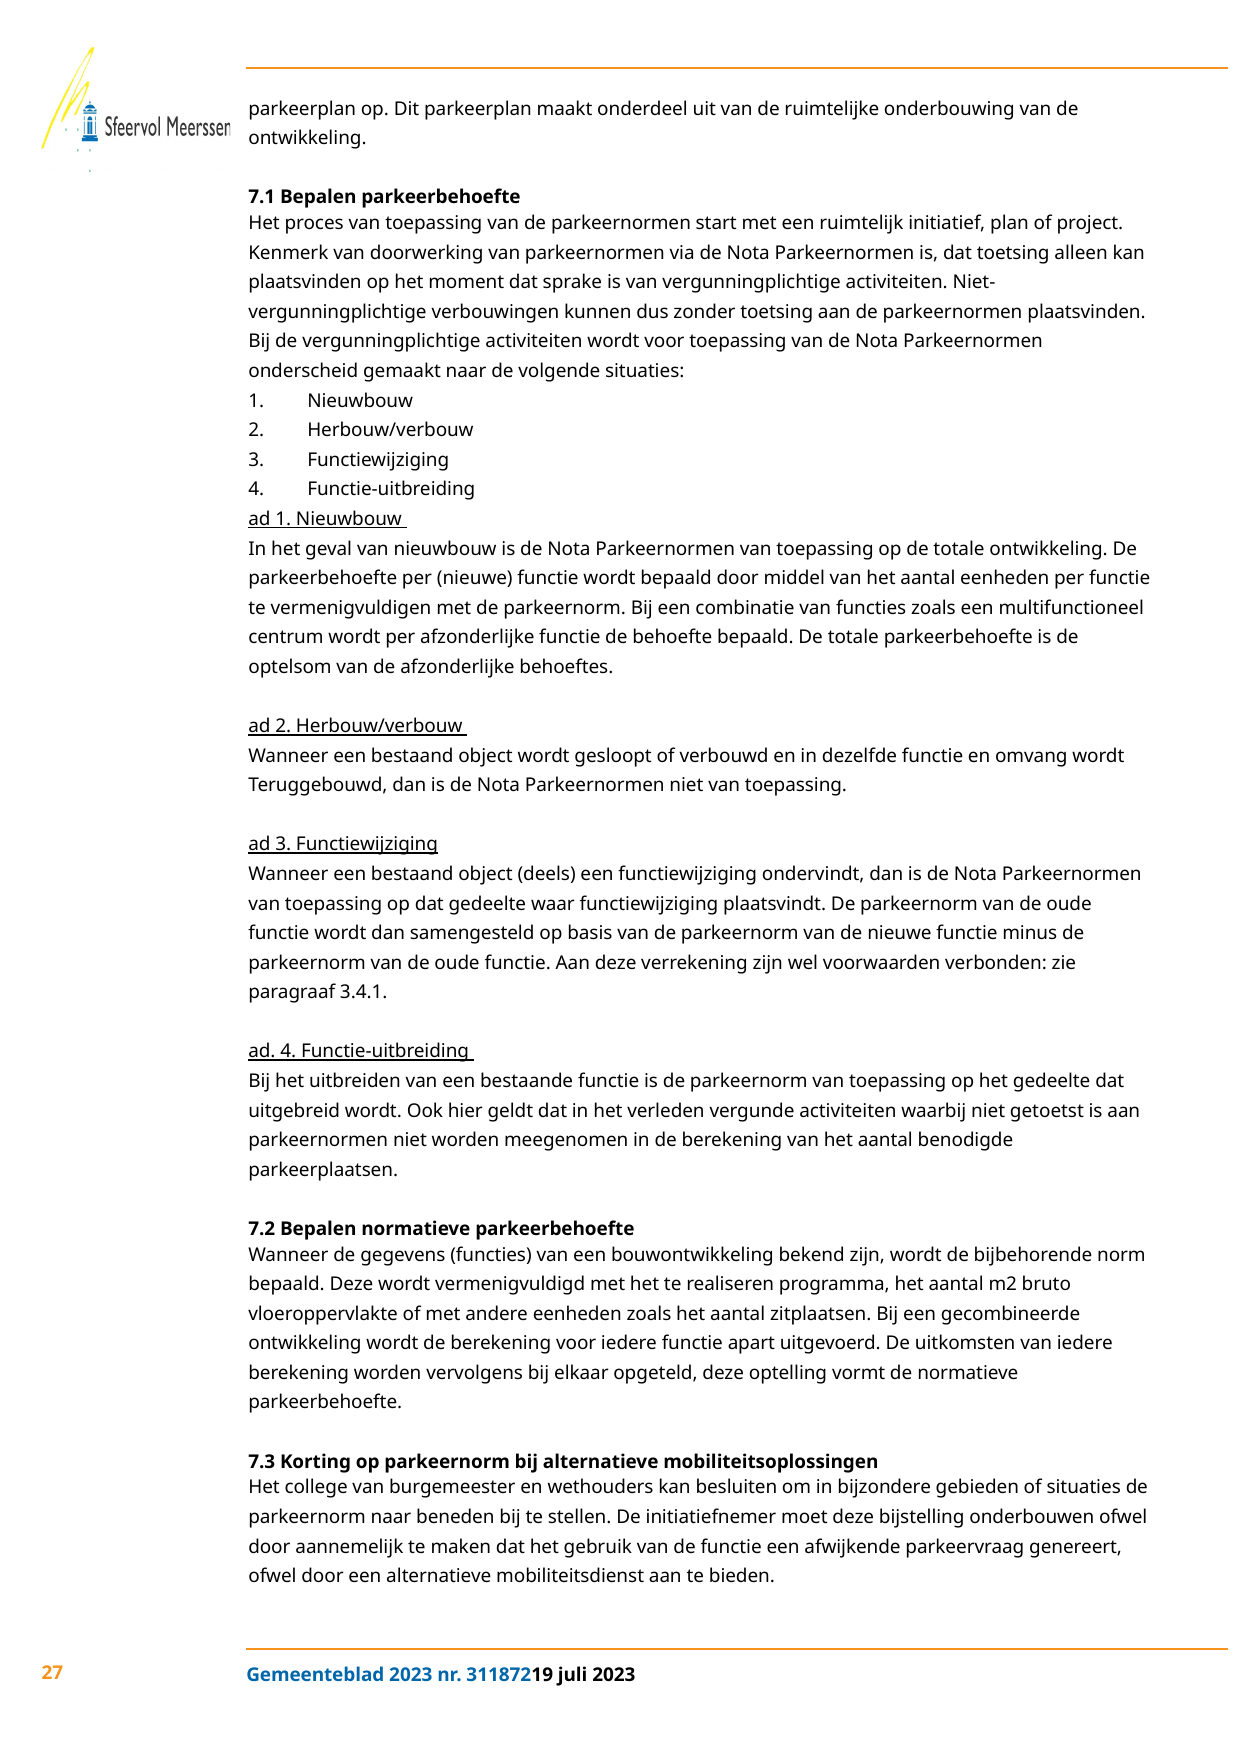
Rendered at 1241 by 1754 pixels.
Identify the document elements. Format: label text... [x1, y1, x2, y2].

list Functie-uitbreiding [248, 476, 1152, 501]
list Herbouw/verbouw [248, 416, 1152, 442]
text ad. 4. Functie-uitbreiding [248, 1038, 1152, 1063]
text In het geval van nieuwbouw is de Nota Parkeernormen van toepassing op de totale ontwikkeling. De parkeerbehoefte per (nieuwe) functie wordt bepaald door middel van het aantal eenheden per functie te vermenigvuldigen met de parkeernorm. Bij een combinatie van functies zoals een multifunctioneel centrum wordt per afzonderlijke functie de behoefte bepaald. De totale parkeerbehoefte is de optelsom van de afzonderlijke behoeftes. [248, 535, 1152, 679]
text ad 2. Herbouw/verbouw [248, 712, 1152, 738]
text Wanneer de gegevens (functies) van een bouwontwikkeling bekend zijn, wordt de bijbehorende norm bepaald. Deze wordt vermenigvuldigd met het te realiseren programma, het aantal m2 bruto vloeroppervlakte of met andere eenheden zoals het aantal zitplaatsen. Bij een gecombineerde ontwikkeling wordt de berekening voor iedere functie apart uitgevoerd. De uitkomsten van iedere berekening worden vervolgens bij elkaar opgeteld, deze optelling vormt de normatieve parkeerbehoefte. [248, 1241, 1152, 1414]
text ad 1. Nieuwbouw [248, 505, 1152, 531]
list Nieuwbouw [248, 387, 1152, 412]
text Het college van burgemeester en wethouders kan besluiten om in bijzondere gebieden of situaties de parkeernorm naar beneden bij te stellen. De initiatiefnemer moet deze bijstelling onderbouwen ofwel door aannemelijk te maken dat het gebruik van de functie een afwijkende parkeervraag genereert, ofwel door een alternatieve mobiliteitsdienst aan te bieden. [248, 1474, 1152, 1588]
list Functiewijziging [248, 446, 1152, 472]
text Wanneer een bestaand object (deels) een functiewijziging ondervindt, dan is de Nota Parkeernormen van toepassing op dat gedeelte waar functiewijziging plaatsvindt. De parkeernorm van de oude functie wordt dan samengesteld op basis van de parkeernorm van de nieuwe functie minus de parkeernorm van de oude functie. Aan deze verrekening zijn wel voorwaarden verbonden: zie paragraaf 3.4.1. [248, 860, 1152, 1004]
text 7.2 Bepalen normatieve parkeerbehoefte [248, 1215, 1152, 1241]
picture [41, 47, 231, 172]
text Het proces van toepassing van de parkeernormen start met een ruimtelijk initiatief, plan of project. Kenmerk van doorwerking van parkeernormen via de Nota Parkeernormen is, dat toetsing alleen kan plaatsvinden op het moment dat sprake is van vergunningplichtige activiteiten. Niet-vergunningplichtige verbouwingen kunnen dus zonder toetsing aan de parkeernormen plaatsvinden. Bij de vergunningplichtige activiteiten wordt voor toepassing van de Nota Parkeernormen onderscheid gemaakt naar de volgende situaties: [248, 209, 1152, 383]
text Wanneer een bestaand object wordt gesloopt of verbouwd en in dezelfde functie en omvang wordt Teruggebouwd, dan is de Nota Parkeernormen niet van toepassing. [248, 742, 1152, 797]
text parkeerplan op. Dit parkeerplan maakt onderdeel uit van de ruimtelijke onderbouwing van de ontwikkeling. [248, 95, 1152, 150]
text ad 3. Functiewijziging [248, 831, 1152, 856]
text Bij het uitbreiden van een bestaande functie is de parkeernorm van toepassing op het gedeelte dat uitgebreid wordt. Ook hier geldt dat in het verleden vergunde activiteiten waarbij niet getoetst is aan parkeernormen niet worden meegenomen in de berekening van het aantal benodigde parkeerplaatsen. [248, 1067, 1152, 1182]
text 7.1 Bepalen parkeerbehoefte [248, 183, 1152, 209]
text 7.3 Korting op parkeernorm bij alternatieve mobiliteitsoplossingen [248, 1448, 1152, 1474]
